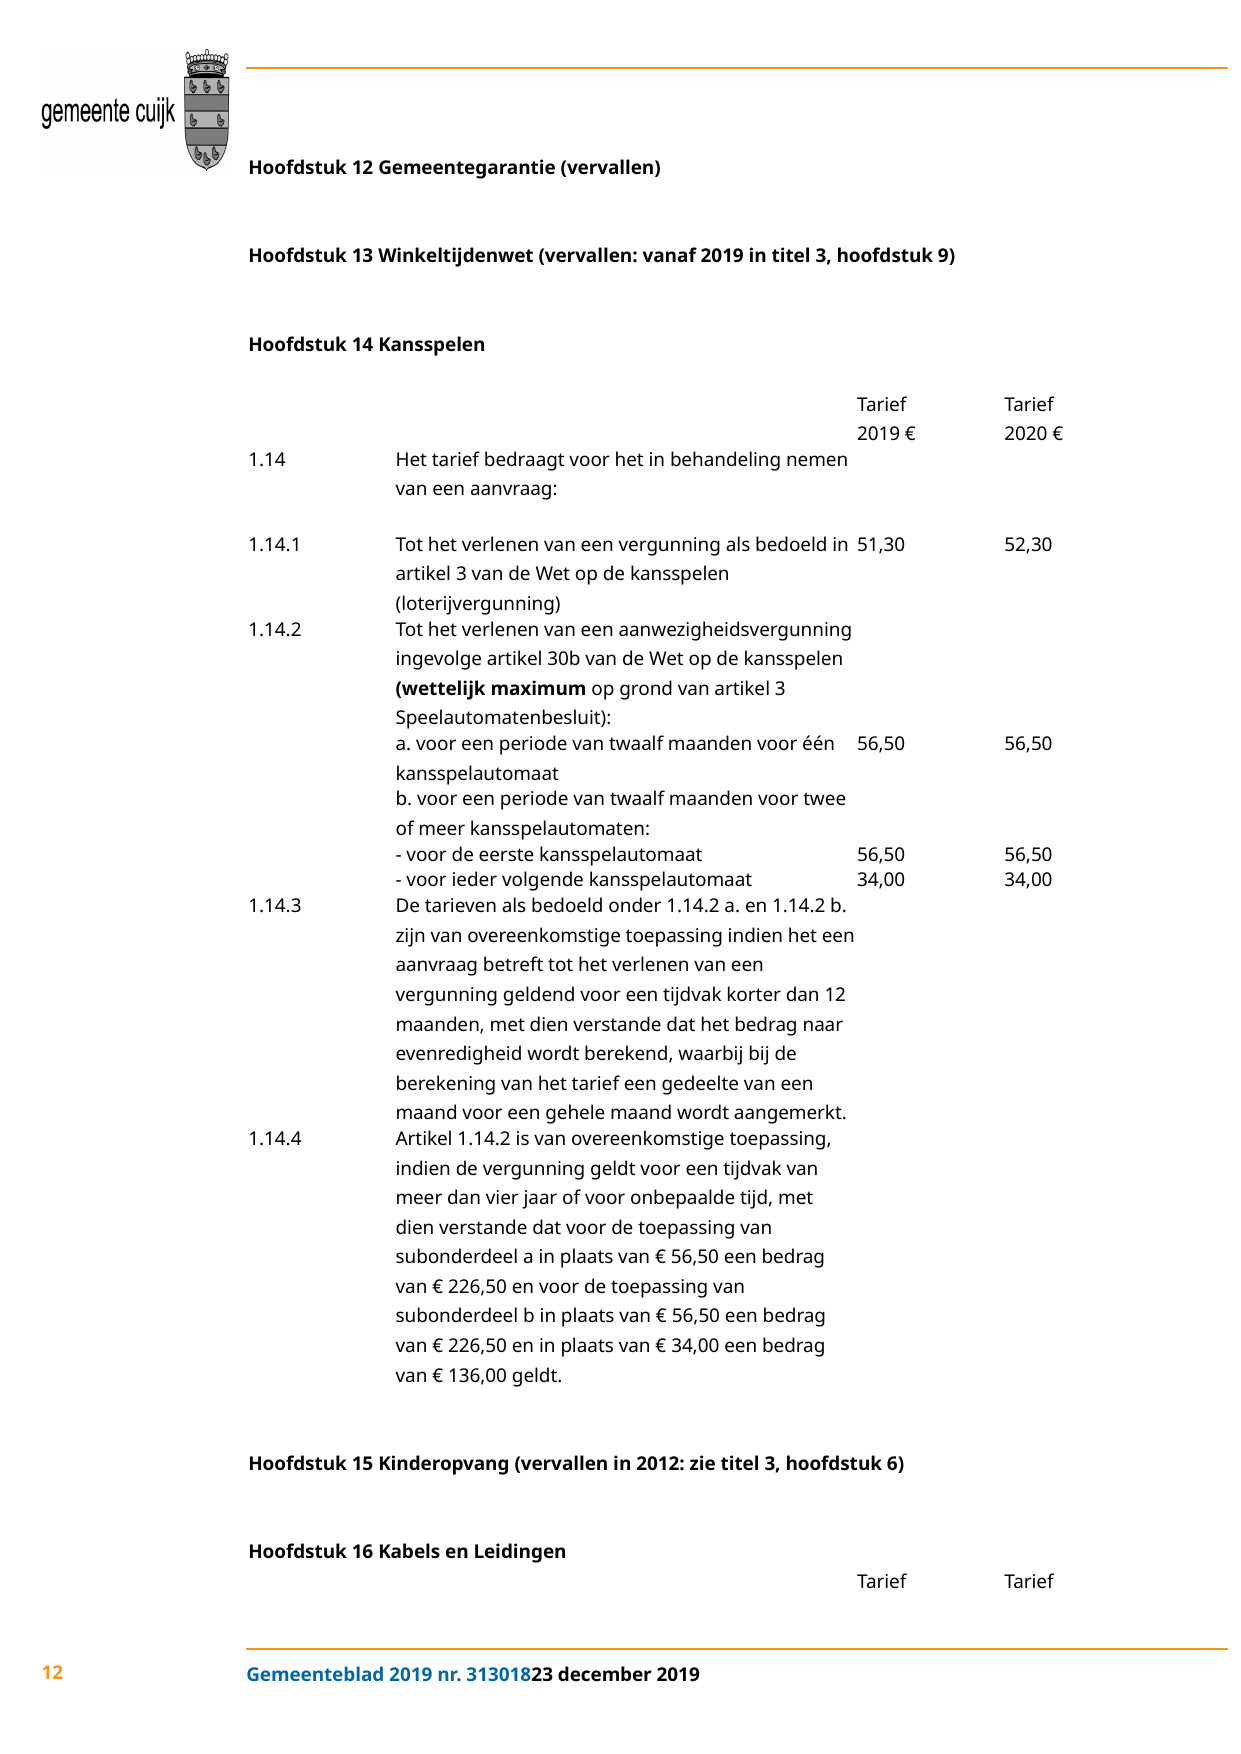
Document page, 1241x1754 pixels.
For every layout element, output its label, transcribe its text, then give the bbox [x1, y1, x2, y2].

table_header Tarief [1004, 1569, 1152, 1594]
table_cell [1004, 446, 1152, 531]
text Hoofdstuk 12 Gemeentegarantie (vervallen) [248, 154, 1152, 180]
table_cell 56,50 [1004, 730, 1152, 786]
table_cell [1004, 786, 1152, 841]
table_cell Artikel 1.14.2 is van overeenkomstige toepassing, indien de vergunning geldt voor een tijdvak van meer dan vier jaar of voor onbepaalde tijd, met dien verstande dat voor de toepassing van subonderdeel a in plaats van € 56,50 een bedrag van € 226,50 en voor de toepassing van subonderdeel b in plaats van € 56,50 een bedrag van € 226,50 en in plaats van € 34,00 een bedrag van € 136,00 geldt. [395, 1125, 857, 1388]
table_cell [857, 446, 1004, 531]
table_header [395, 1569, 857, 1594]
table_cell [857, 893, 1004, 1125]
table_cell - voor de eerste kansspelautomaat [395, 841, 857, 867]
table_header [395, 391, 857, 446]
table_header Tarief 2019 € [857, 391, 1004, 446]
table_cell De tarieven als bedoeld onder 1.14.2 a. en 1.14.2 b. zijn van overeenkomstige toepassing indien het een aanvraag betreft tot het verlenen van een vergunning geldend voor een tijdvak korter dan 12 maanden, met dien verstande dat het bedrag naar evenredigheid wordt berekend, waarbij bij de berekening van het tarief een gedeelte van een maand voor een gehele maand wordt aangemerkt. [395, 893, 857, 1125]
table_cell [1004, 616, 1152, 730]
text Hoofdstuk 15 Kinderopvang (vervallen in 2012: zie titel 3, hoofdstuk 6) [248, 1450, 1152, 1476]
table_cell - voor ieder volgende kansspelautomaat [395, 867, 857, 892]
table_cell [857, 1125, 1004, 1388]
table_header [248, 1569, 395, 1594]
table_cell 1.14.3 [248, 893, 395, 1125]
table_cell Het tarief bedraagt voor het in behandeling nemen van een aanvraag: [395, 446, 857, 531]
table_cell [248, 730, 395, 786]
table_cell 52,30 [1004, 531, 1152, 616]
table_cell 34,00 [1004, 867, 1152, 892]
table_cell 56,50 [857, 841, 1004, 867]
table_cell 34,00 [857, 867, 1004, 892]
table_cell [1004, 893, 1152, 1125]
table_cell 56,50 [857, 730, 1004, 786]
text Hoofdstuk 14 Kansspelen [248, 331, 1152, 357]
table_cell 1.14 [248, 446, 395, 531]
table_cell Tot het verlenen van een vergunning als bedoeld in artikel 3 van de Wet op de kansspelen (loterijvergunning) [395, 531, 857, 616]
table_cell 56,50 [1004, 841, 1152, 867]
table_header Tarief 2020 € [1004, 391, 1152, 446]
table_cell [248, 867, 395, 892]
table_cell [857, 616, 1004, 730]
text Hoofdstuk 16 Kabels en Leidingen [248, 1539, 1152, 1564]
table_cell [1004, 1125, 1152, 1388]
table_header [248, 391, 395, 446]
table_cell 1.14.2 [248, 616, 395, 730]
table_cell 51,30 [857, 531, 1004, 616]
text Hoofdstuk 13 Winkeltijdenwet (vervallen: vanaf 2019 in titel 3, hoofdstuk 9) [248, 243, 1152, 268]
picture [41, 47, 231, 172]
table_cell [857, 786, 1004, 841]
table_cell [248, 786, 395, 841]
table_header Tarief [857, 1569, 1004, 1594]
table_cell a. voor een periode van twaalf maanden voor één kansspelautomaat [395, 730, 857, 786]
table_cell 1.14.1 [248, 531, 395, 616]
table_cell [248, 841, 395, 867]
table_cell b. voor een periode van twaalf maanden voor twee of meer kansspelautomaten: [395, 786, 857, 841]
table_cell Tot het verlenen van een aanwezigheidsvergunning ingevolge artikel 30b van de Wet op de kansspelen (wettelijk maximum op grond van artikel 3 Speelautomatenbesluit): [395, 616, 857, 730]
table_cell 1.14.4 [248, 1125, 395, 1388]
